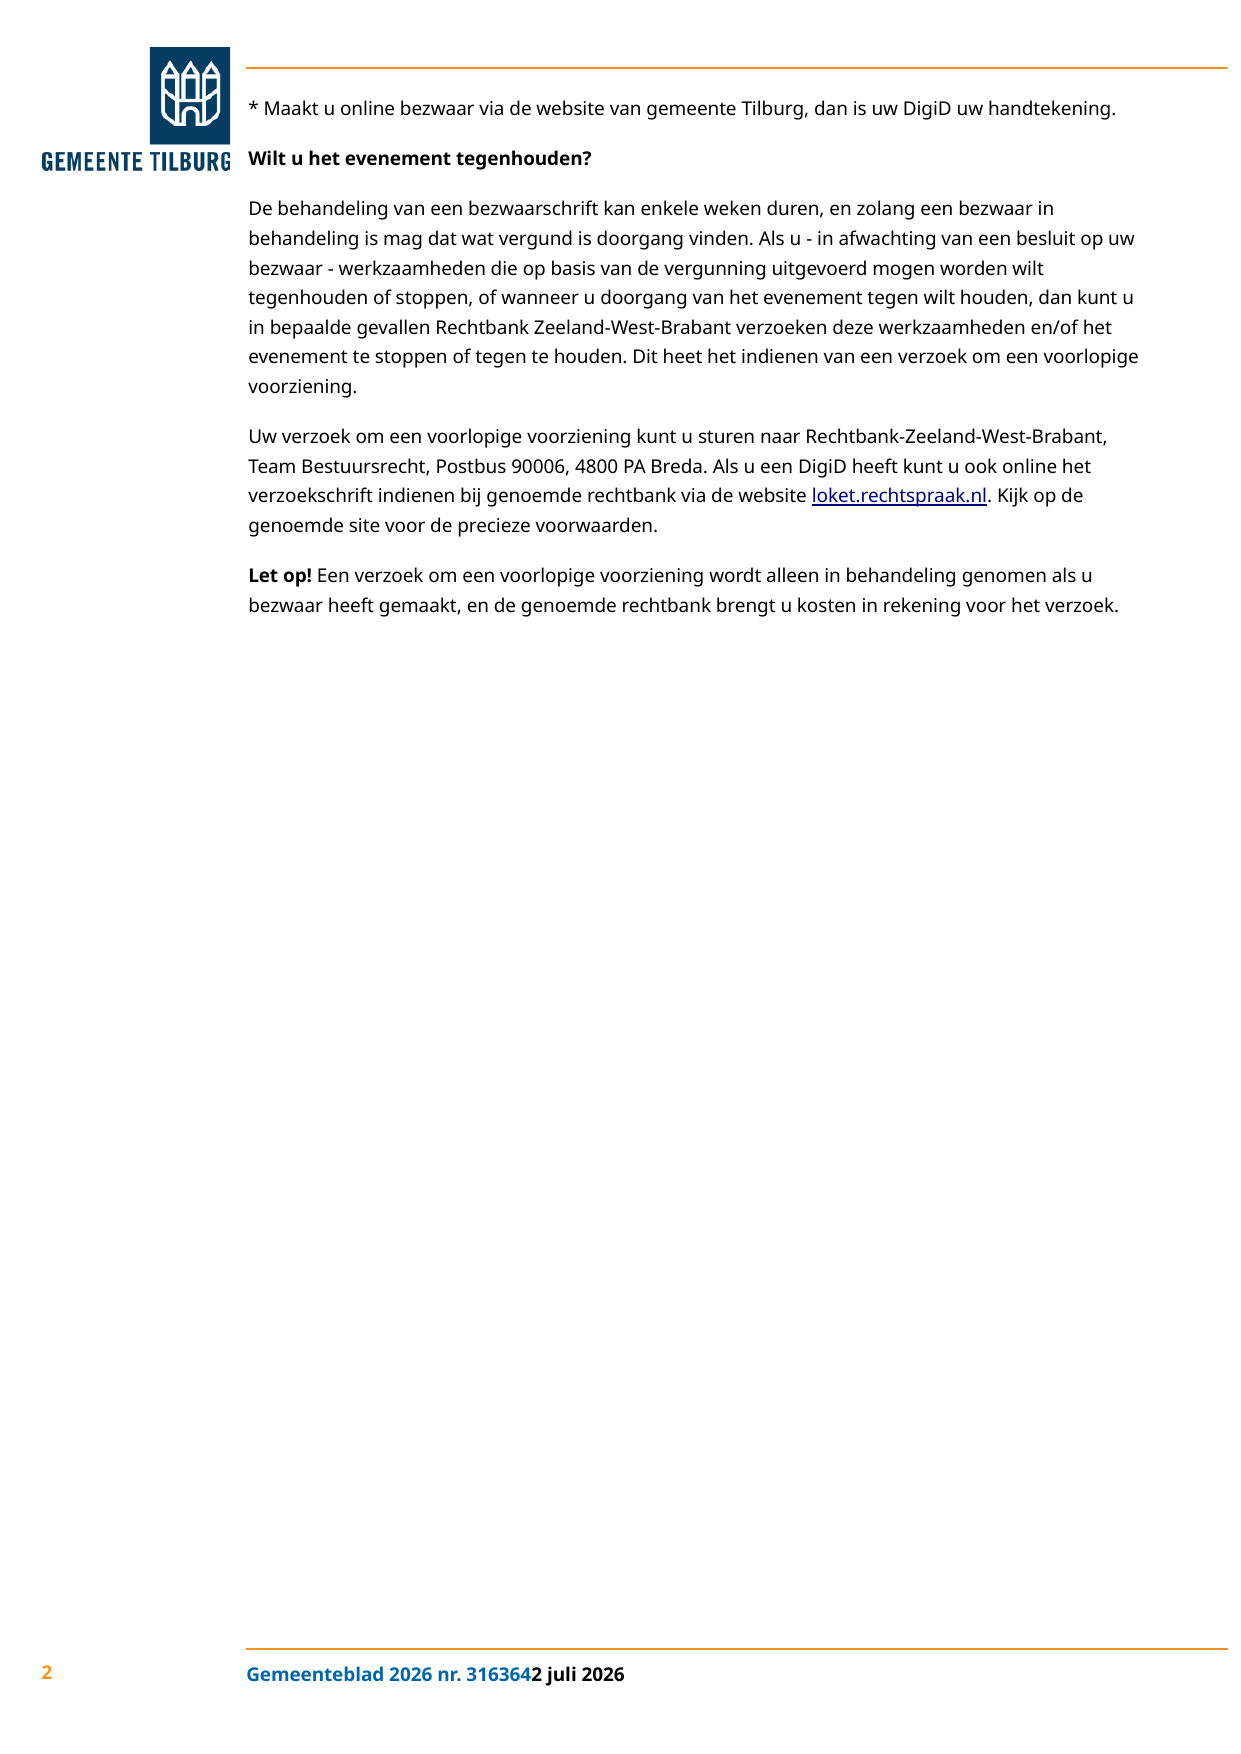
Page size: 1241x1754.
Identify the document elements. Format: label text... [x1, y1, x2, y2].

text Wilt u het evenement tegenhouden? [248, 145, 1152, 171]
text * Maakt u online bezwaar via de website van gemeente Tilburg, dan is uw DigiD uw handtekening. [248, 95, 1152, 121]
text Uw verzoek om een voorlopige voorziening kunt u sturen naar Rechtbank-Zeeland-West-Brabant, Team Bestuursrecht, Postbus 90006, 4800 PA Breda. Als u een DigiD heeft kunt u ook online het verzoekschrift indienen bij genoemde rechtbank via de website loket.rechtspraak.nl. Kijk op de genoemde site voor de precieze voorwaarden. [248, 423, 1152, 538]
text De behandeling van een bezwaarschrift kan enkele weken duren, en zolang een bezwaar in behandeling is mag dat wat vergund is doorgang vinden. Als u - in afwachting van een besluit op uw bezwaar - werkzaamheden die op basis van de vergunning uitgevoerd mogen worden wilt tegenhouden of stoppen, of wanneer u doorgang van het evenement tegen wilt houden, dan kunt u in bepaalde gevallen Rechtbank Zeeland-West-Brabant verzoeken deze werkzaamheden en/of het evenement te stoppen of tegen te houden. Dit heet het indienen van een verzoek om een voorlopige voorziening. [248, 196, 1152, 399]
picture [41, 47, 231, 172]
text Let op! Een verzoek om een voorlopige voorziening wordt alleen in behandeling genomen als u bezwaar heeft gemaakt, en de genoemde rechtbank brengt u kosten in rekening voor het verzoek. [248, 563, 1152, 618]
